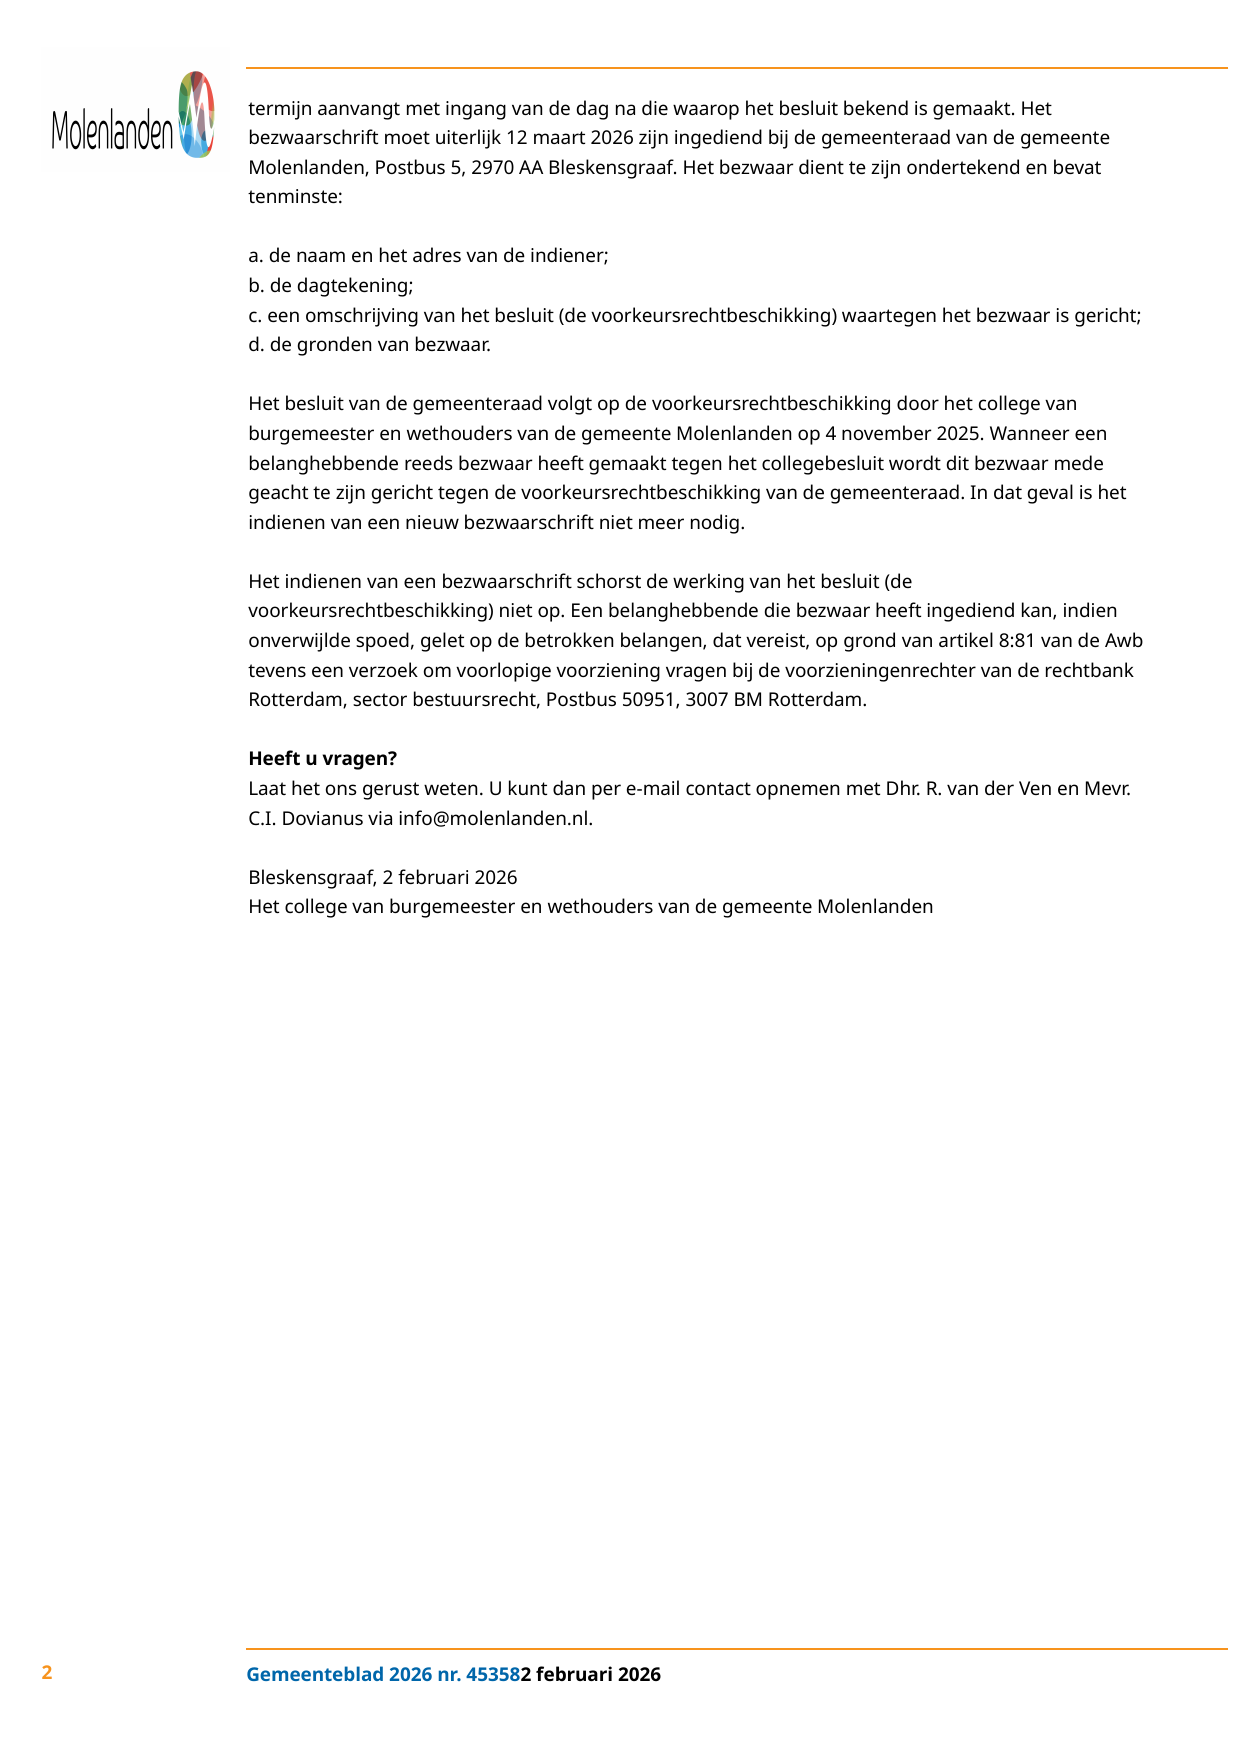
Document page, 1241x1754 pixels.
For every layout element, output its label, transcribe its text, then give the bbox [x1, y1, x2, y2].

text termijn aanvangt met ingang van de dag na die waarop het besluit bekend is gemaakt. Het bezwaarschrift moet uiterlijk 12 maart 2026 zijn ingediend bij de gemeenteraad van de gemeente Molenlanden, Postbus 5, 2970 AA Bleskensgraaf. Het bezwaar dient te zijn ondertekend en bevat tenminste: [248, 95, 1152, 209]
text Heeft u vragen? [248, 746, 1152, 771]
text Laat het ons gerust weten. U kunt dan per e-mail contact opnemen met Dhr. R. van der Ven en Mevr. C.I. Dovianus via info@molenlanden.nl. [248, 775, 1152, 831]
text c. een omschrijving van het besluit (de voorkeursrechtbeschikking) waartegen het bezwaar is gericht; [248, 302, 1152, 328]
picture [41, 47, 231, 172]
text b. de dagtekening; [248, 272, 1152, 298]
text a. de naam en het adres van de indiener; [248, 243, 1152, 268]
text Het college van burgemeester en wethouders van de gemeente Molenlanden [248, 893, 1152, 919]
text Bleskensgraaf, 2 februari 2026 [248, 864, 1152, 890]
text d. de gronden van bezwaar. [248, 331, 1152, 357]
text Het besluit van de gemeenteraad volgt op de voorkeursrechtbeschikking door het college van burgemeester en wethouders van de gemeente Molenlanden op 4 november 2025. Wanneer een belanghebbende reeds bezwaar heeft gemaakt tegen het collegebesluit wordt dit bezwaar mede geacht te zijn gericht tegen de voorkeursrechtbeschikking van de gemeenteraad. In dat geval is het indienen van een nieuw bezwaarschrift niet meer nodig. [248, 391, 1152, 535]
text Het indienen van een bezwaarschrift schorst de werking van het besluit (de voorkeursrechtbeschikking) niet op. Een belanghebbende die bezwaar heeft ingediend kan, indien onverwijlde spoed, gelet op de betrokken belangen, dat vereist, op grond van artikel 8:81 van de Awb tevens een verzoek om voorlopige voorziening vragen bij de voorzieningenrechter van de rechtbank Rotterdam, sector bestuursrecht, Postbus 50951, 3007 BM Rotterdam. [248, 568, 1152, 712]
